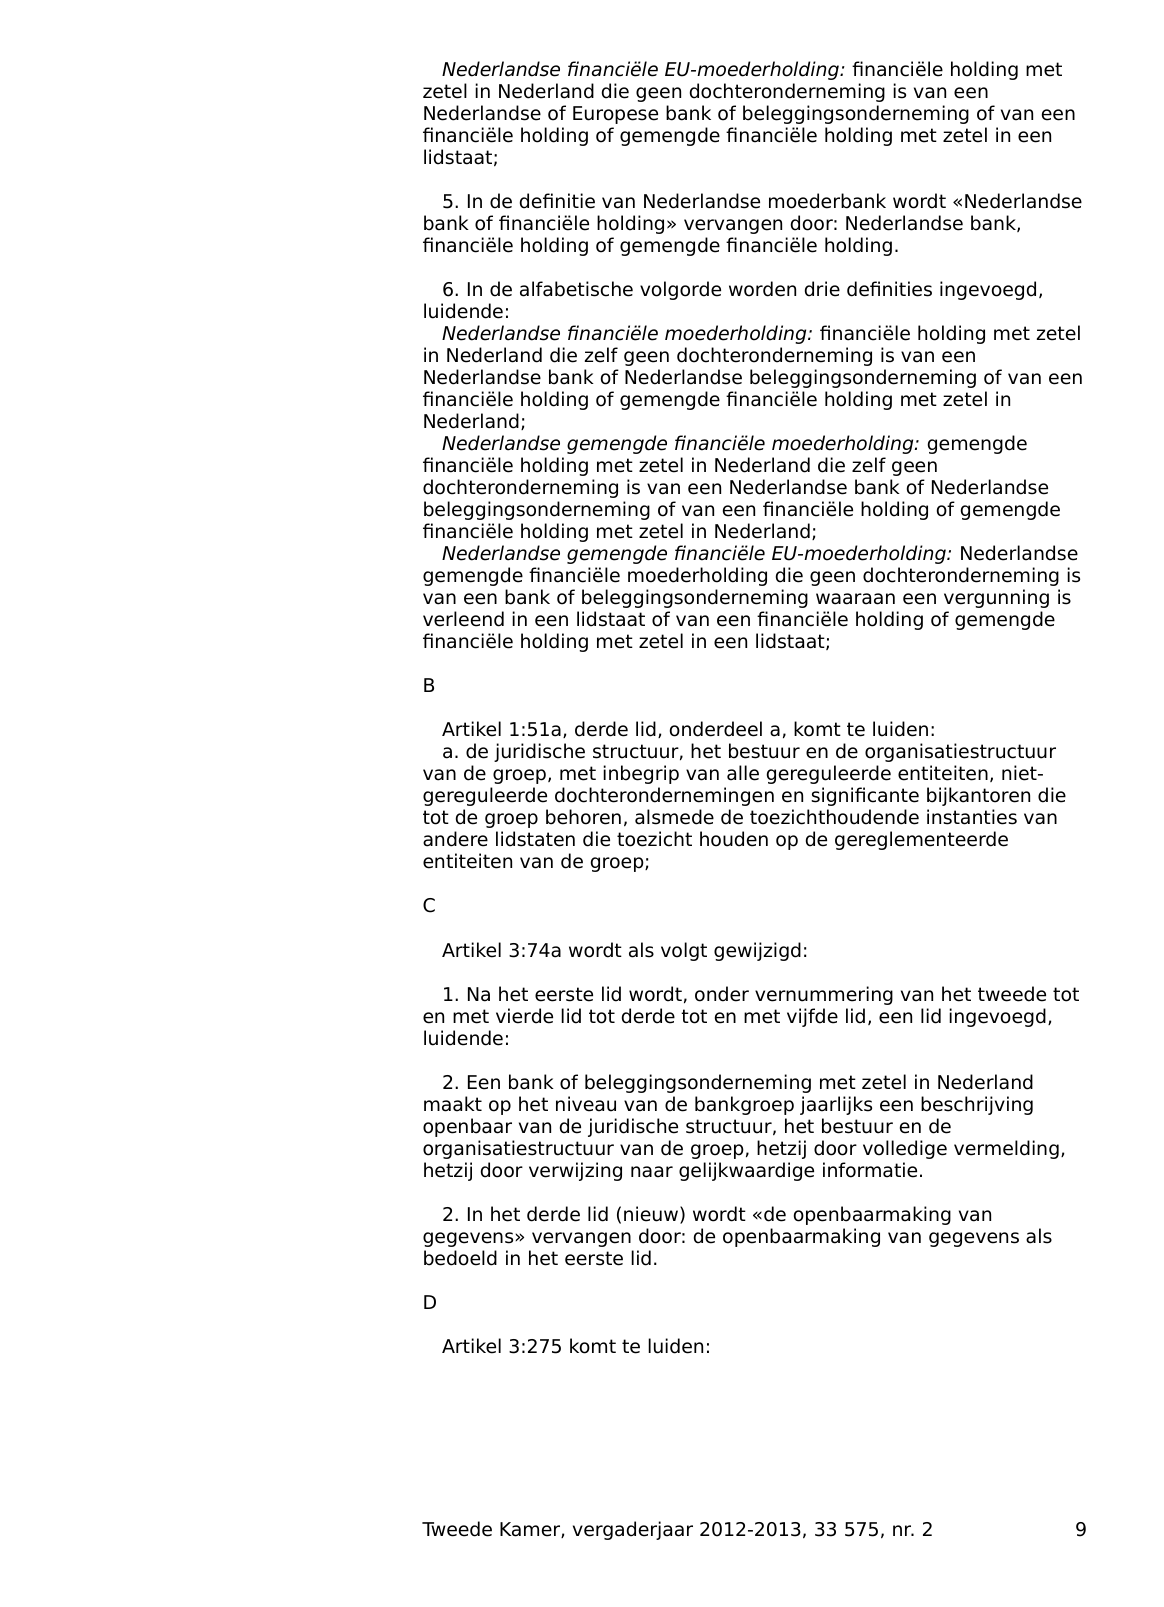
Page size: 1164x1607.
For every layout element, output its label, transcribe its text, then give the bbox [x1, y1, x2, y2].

text 2. In het derde lid (nieuw) wordt «de openbaarmaking van gegevens» vervangen door: de openbaarmaking van gegevens als bedoeld in het eerste lid. [422, 1204, 1087, 1270]
text 1. Na het eerste lid wordt, onder vernummering van het tweede tot en met vierde lid tot derde tot en met vijfde lid, een lid ingevoegd, luidende: [422, 984, 1087, 1049]
text a. de juridische structuur, het bestuur en de organisatiestructuur van de groep, met inbegrip van alle gereguleerde entiteiten, niet-gereguleerde dochterondernemingen en significante bijkantoren die tot de groep behoren, alsmede de toezichthoudende instanties van andere lidstaten die toezicht houden op de gereglementeerde entiteiten van de groep; [422, 741, 1087, 873]
text C [422, 895, 1087, 917]
text B [422, 675, 1087, 697]
text Artikel 3:275 komt te luiden: [422, 1336, 1087, 1358]
text 2. Een bank of beleggingsonderneming met zetel in Nederland maakt op het niveau van de bankgroep jaarlijks een beschrijving openbaar van de juridische structuur, het bestuur en de organisatiestructuur van de groep, hetzij door volledige vermelding, hetzij door verwijzing naar gelijkwaardige informatie. [422, 1072, 1087, 1182]
text Nederlandse gemengde financiële EU-moederholding: Nederlandse gemengde financiële moederholding die geen dochteronderneming is van een bank of beleggingsonderneming waaraan een vergunning is verleend in een lidstaat of van een financiële holding of gemengde financiële holding met zetel in een lidstaat; [422, 543, 1087, 653]
text 6. In de alfabetische volgorde worden drie definities ingevoegd, luidende: [422, 279, 1087, 323]
text 5. In de definitie van Nederlandse moederbank wordt «Nederlandse bank of financiële holding» vervangen door: Nederlandse bank, financiële holding of gemengde financiële holding. [422, 191, 1087, 257]
text Nederlandse financiële moederholding: financiële holding met zetel in Nederland die zelf geen dochteronderneming is van een Nederlandse bank of Nederlandse beleggingsonderneming of van een financiële holding of gemengde financiële holding met zetel in Nederland; [422, 323, 1087, 433]
text Nederlandse financiële EU-moederholding: financiële holding met zetel in Nederland die geen dochteronderneming is van een Nederlandse of Europese bank of beleggingsonderneming of van een financiële holding of gemengde financiële holding met zetel in een lidstaat; [422, 59, 1087, 169]
text D [422, 1292, 1087, 1314]
text Artikel 3:74a wordt als volgt gewijzigd: [422, 939, 1087, 961]
text Artikel 1:51a, derde lid, onderdeel a, komt te luiden: [422, 719, 1087, 741]
text Nederlandse gemengde financiële moederholding: gemengde financiële holding met zetel in Nederland die zelf geen dochteronderneming is van een Nederlandse bank of Nederlandse beleggingsonderneming of van een financiële holding of gemengde financiële holding met zetel in Nederland; [422, 433, 1087, 543]
